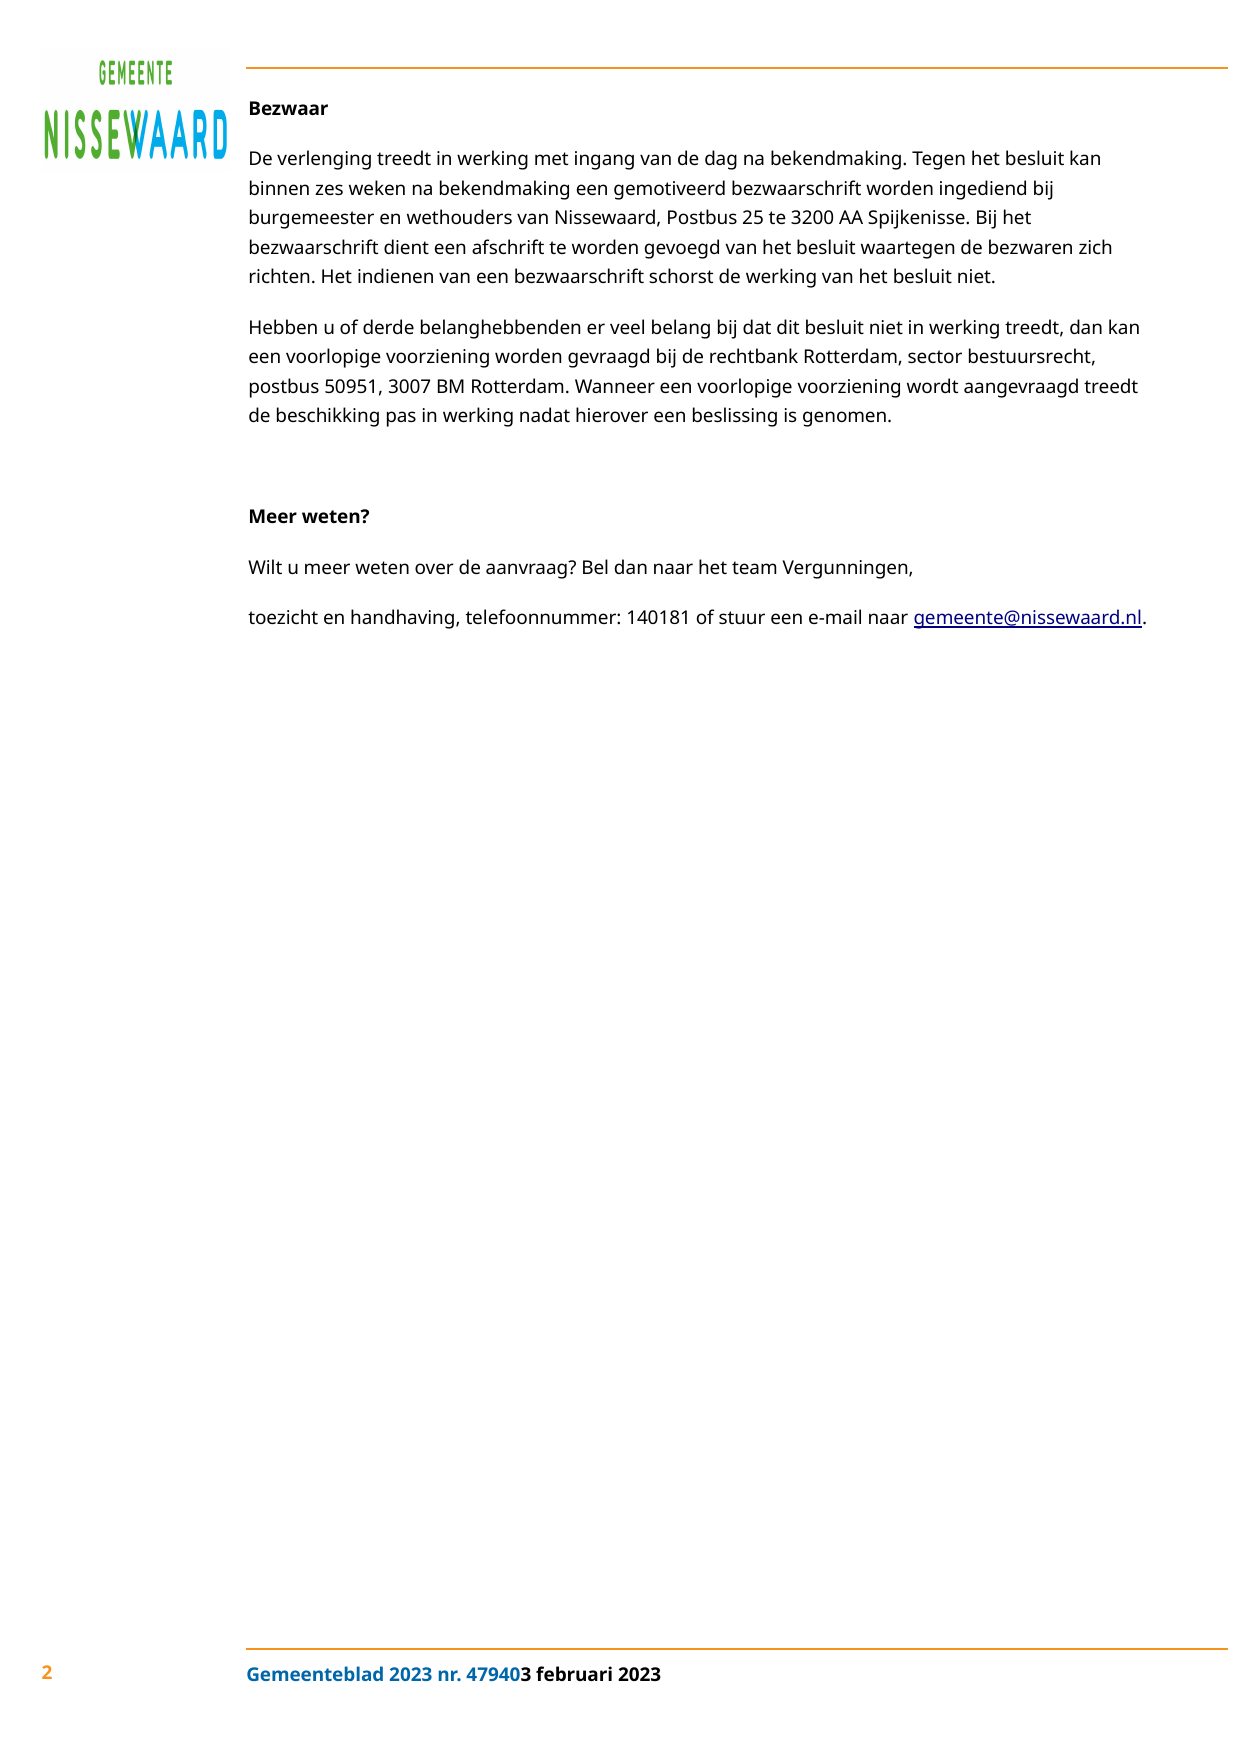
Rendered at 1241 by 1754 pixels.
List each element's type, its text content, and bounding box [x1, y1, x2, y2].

text Wilt u meer weten over de aanvraag? Bel dan naar het team Vergunningen, [248, 554, 1152, 580]
text Meer weten? [248, 503, 1152, 529]
text Hebben u of derde belanghebbenden er veel belang bij dat dit besluit niet in werking treedt, dan kan een voorlopige voorziening worden gevraagd bij de rechtbank Rotterdam, sector bestuursrecht, postbus 50951, 3007 BM Rotterdam. Wanneer een voorlopige voorziening wordt aangevraagd treedt de beschikking pas in werking nadat hierover een beslissing is genomen. [248, 314, 1152, 428]
text Bezwaar [248, 95, 1152, 121]
text toezicht en handhaving, telefoonnummer: 140181 of stuur een e-mail naar gemeente@nissewaard.nl. [248, 604, 1152, 630]
picture [41, 47, 231, 172]
text De verlenging treedt in werking met ingang van de dag na bekendmaking. Tegen het besluit kan binnen zes weken na bekendmaking een gemotiveerd bezwaarschrift worden ingediend bij burgemeester en wethouders van Nissewaard, Postbus 25 te 3200 AA Spijkenisse. Bij het bezwaarschrift dient een afschrift te worden gevoegd van het besluit waartegen de bezwaren zich richten. Het indienen van een bezwaarschrift schorst de werking van het besluit niet. [248, 145, 1152, 289]
